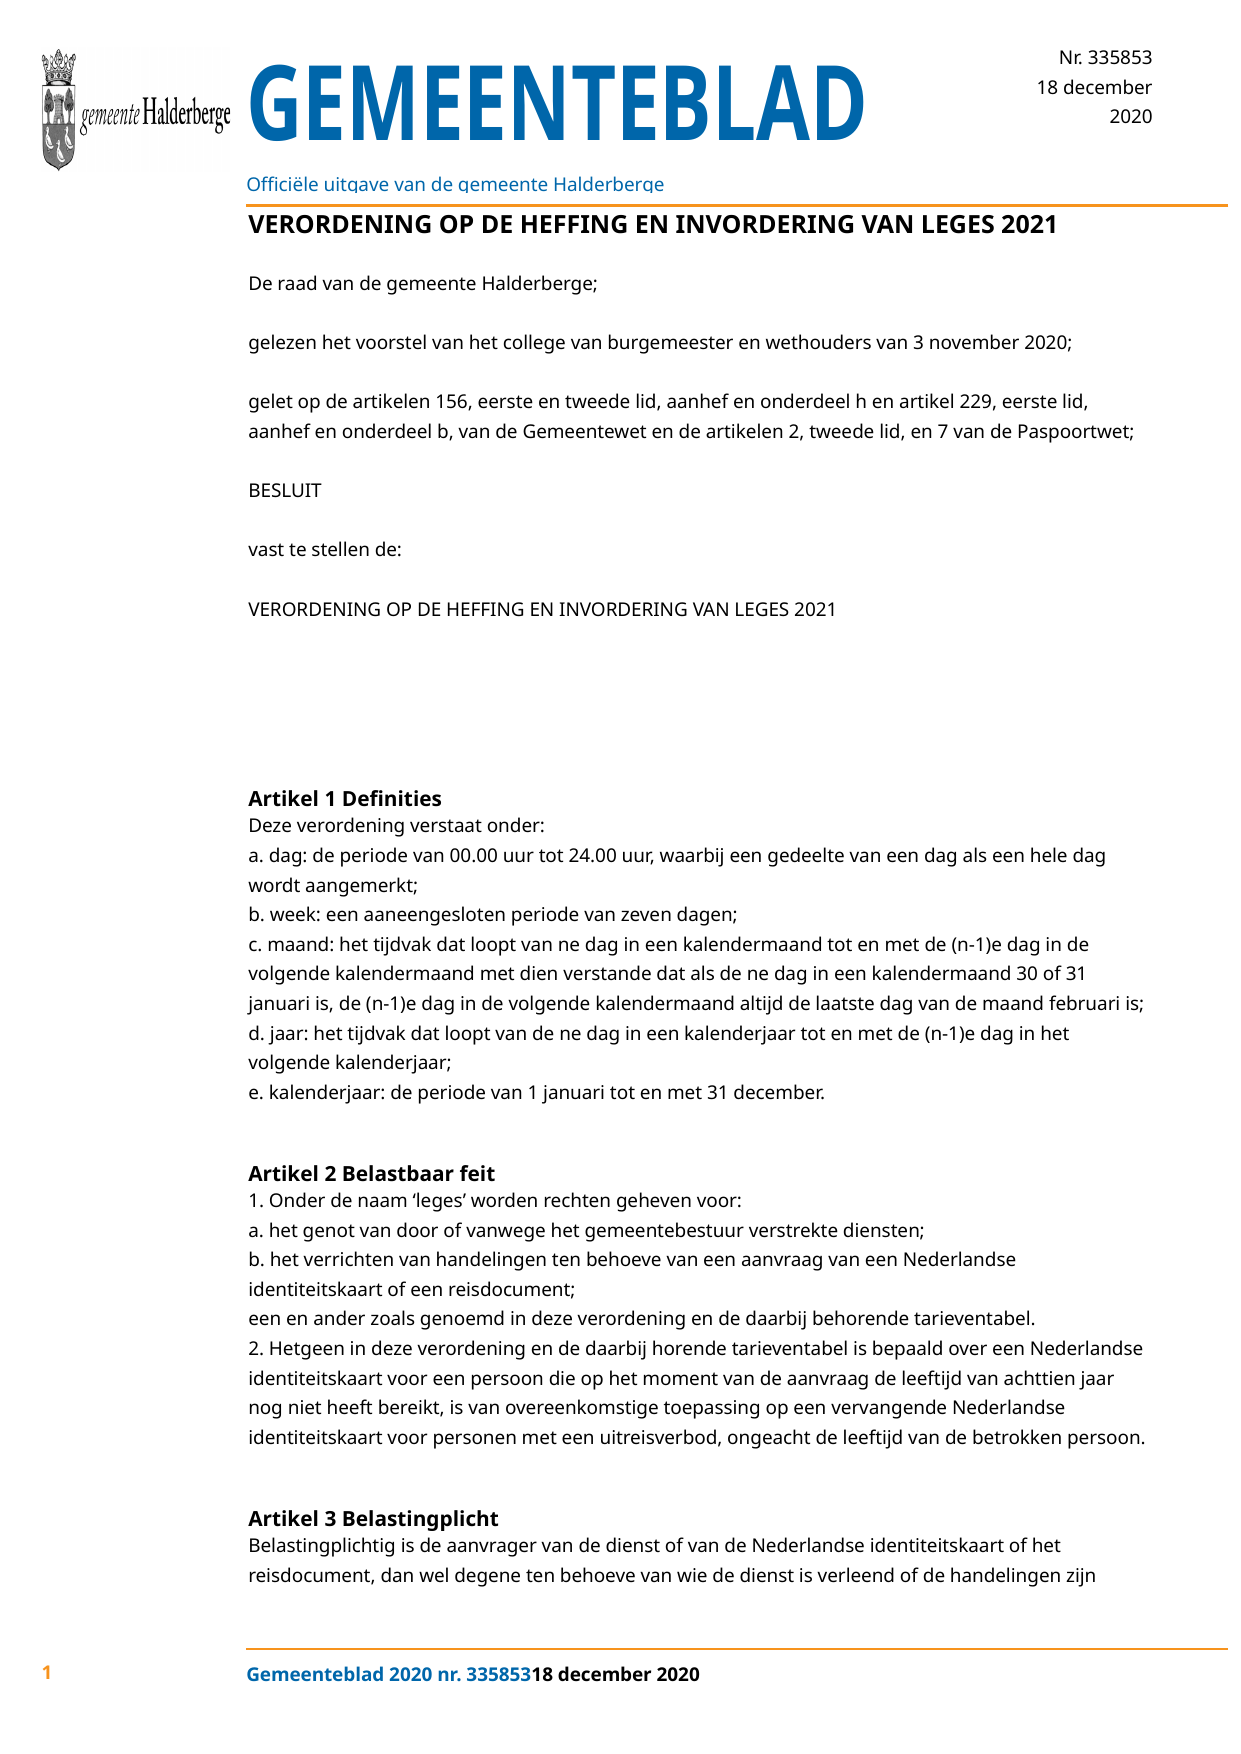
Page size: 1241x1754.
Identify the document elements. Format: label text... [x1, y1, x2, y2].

text De raad van de gemeente Halderberge; [248, 270, 1152, 296]
text 1. Onder de naam ‘leges’ worden rechten geheven voor: [248, 1187, 1152, 1213]
text vast te stellen de: [248, 537, 1152, 562]
text 2. Hetgeen in deze verordening en de daarbij horende tarieventabel is bepaald over een Nederlandse identiteitskaart voor een persoon die op het moment van de aanvraag de leeftijd van achttien jaar nog niet heeft bereikt, is van overeenkomstige toepassing op een vervangende Nederlandse identiteitskaart voor personen met een uitreisverbod, ongeacht de leeftijd van de betrokken persoon. [248, 1335, 1152, 1450]
text een en ander zoals genoemd in deze verordening en de daarbij behorende tarieventabel. [248, 1306, 1152, 1331]
text VERORDENING OP DE HEFFING EN INVORDERING VAN LEGES 2021 [248, 207, 1152, 241]
text BESLUIT [248, 477, 1152, 503]
text gelezen het voorstel van het college van burgemeester en wethouders van 3 november 2020; [248, 329, 1152, 355]
text gelet op de artikelen 156, eerste en tweede lid, aanhef en onderdeel h en artikel 229, eerste lid, aanhef en onderdeel b, van de Gemeentewet en de artikelen 2, tweede lid, en 7 van de Paspoortwet; [248, 389, 1152, 444]
text Artikel 1 Definities [248, 784, 1152, 813]
text Artikel 2 Belastbaar feit [248, 1159, 1152, 1187]
text Belastingplichtig is de aanvrager van de dienst of van de Nederlandse identiteitskaart of het reisdocument, dan wel degene ten behoeve van wie de dienst is verleend of de handelingen zijn [248, 1532, 1152, 1588]
text Deze verordening verstaat onder: [248, 813, 1152, 838]
text d. jaar: het tijdvak dat loopt van de ne dag in een kalenderjaar tot en met de (n-1)e dag in het volgende kalenderjaar; [248, 1020, 1152, 1075]
text c. maand: het tijdvak dat loopt van ne dag in een kalendermaand tot en met de (n-1)e dag in de volgende kalendermaand met dien verstande dat als de ne dag in een kalendermaand 30 of 31 januari is, de (n-1)e dag in de volgende kalendermaand altijd de laatste dag van de maand februari is; [248, 931, 1152, 1016]
text VERORDENING OP DE HEFFING EN INVORDERING VAN LEGES 2021 [248, 596, 1152, 621]
text b. het verrichten van handelingen ten behoeve van een aanvraag van een Nederlandse identiteitskaart of een reisdocument; [248, 1246, 1152, 1302]
text b. week: een aaneengesloten periode van zeven dagen; [248, 901, 1152, 927]
text a. dag: de periode van 00.00 uur tot 24.00 uur, waarbij een gedeelte van een dag als een hele dag wordt aangemerkt; [248, 842, 1152, 897]
text e. kalenderjaar: de periode van 1 januari tot en met 31 december. [248, 1079, 1152, 1104]
picture [41, 47, 231, 172]
text Artikel 3 Belastingplicht [248, 1504, 1152, 1532]
text a. het genot van door of vanwege het gemeentebestuur verstrekte diensten; [248, 1217, 1152, 1243]
